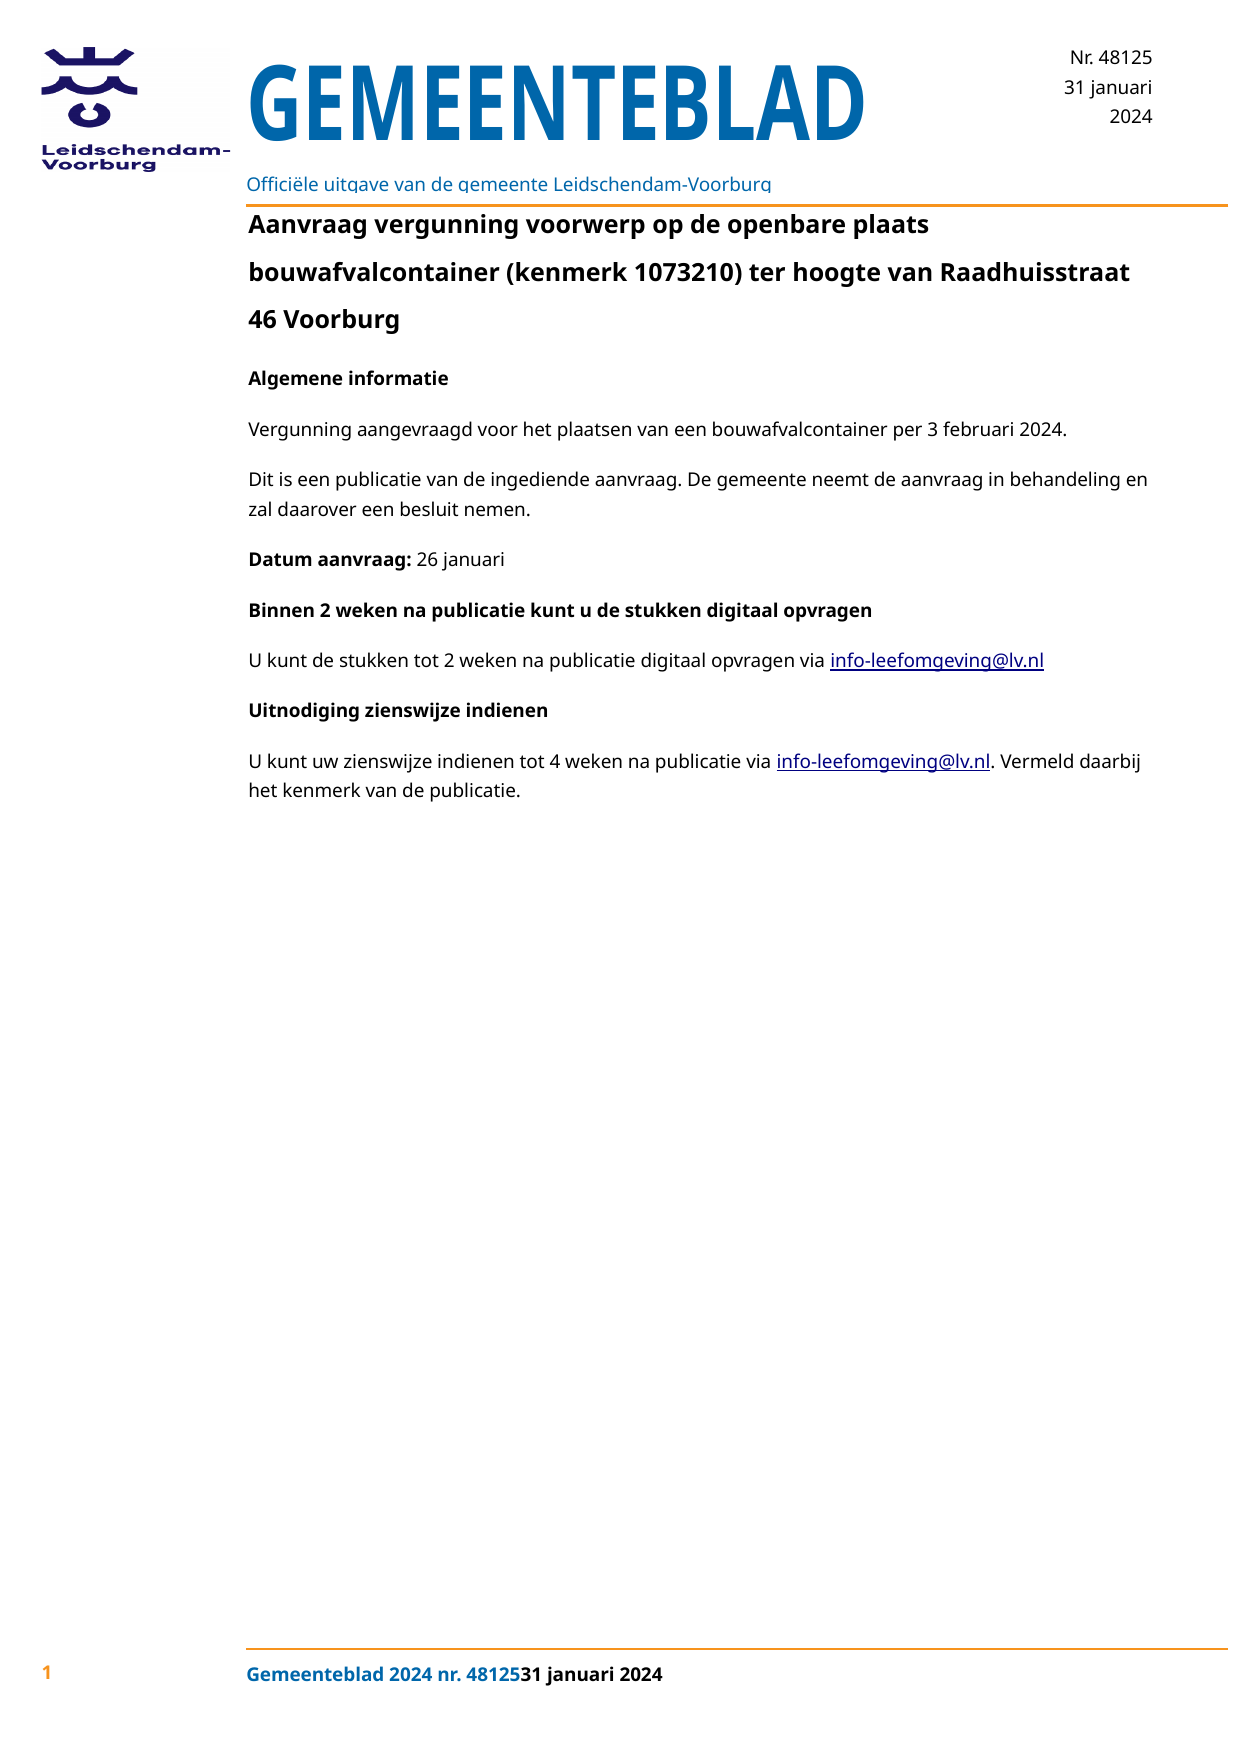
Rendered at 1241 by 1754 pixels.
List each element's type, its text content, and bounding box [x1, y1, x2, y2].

text Algemene informatie [248, 366, 1152, 391]
text Vergunning aangevraagd voor het plaatsen van een bouwafvalcontainer per 3 februari 2024. [248, 416, 1152, 442]
text U kunt uw zienswijze indienen tot 4 weken na publicatie via info-leefomgeving@lv.nl. Vermeld daarbij het kenmerk van de publicatie. [248, 748, 1152, 803]
text Binnen 2 weken na publicatie kunt u de stukken digitaal opvragen [248, 597, 1152, 622]
text Uitnodiging zienswijze indienen [248, 698, 1152, 723]
text U kunt de stukken tot 2 weken na publicatie digitaal opvragen via info-leefomgeving@lv.nl [248, 647, 1152, 673]
text Aanvraag vergunning voorwerp op de openbare plaats bouwafvalcontainer (kenmerk 1073210) ter hoogte van Raadhuisstraat 46 Voorburg [248, 207, 1152, 336]
picture [41, 47, 231, 172]
text Dit is een publicatie van de ingediende aanvraag. De gemeente neemt de aanvraag in behandeling en zal daarover een besluit nemen. [248, 466, 1152, 522]
text Datum aanvraag: 26 januari [248, 546, 1152, 572]
